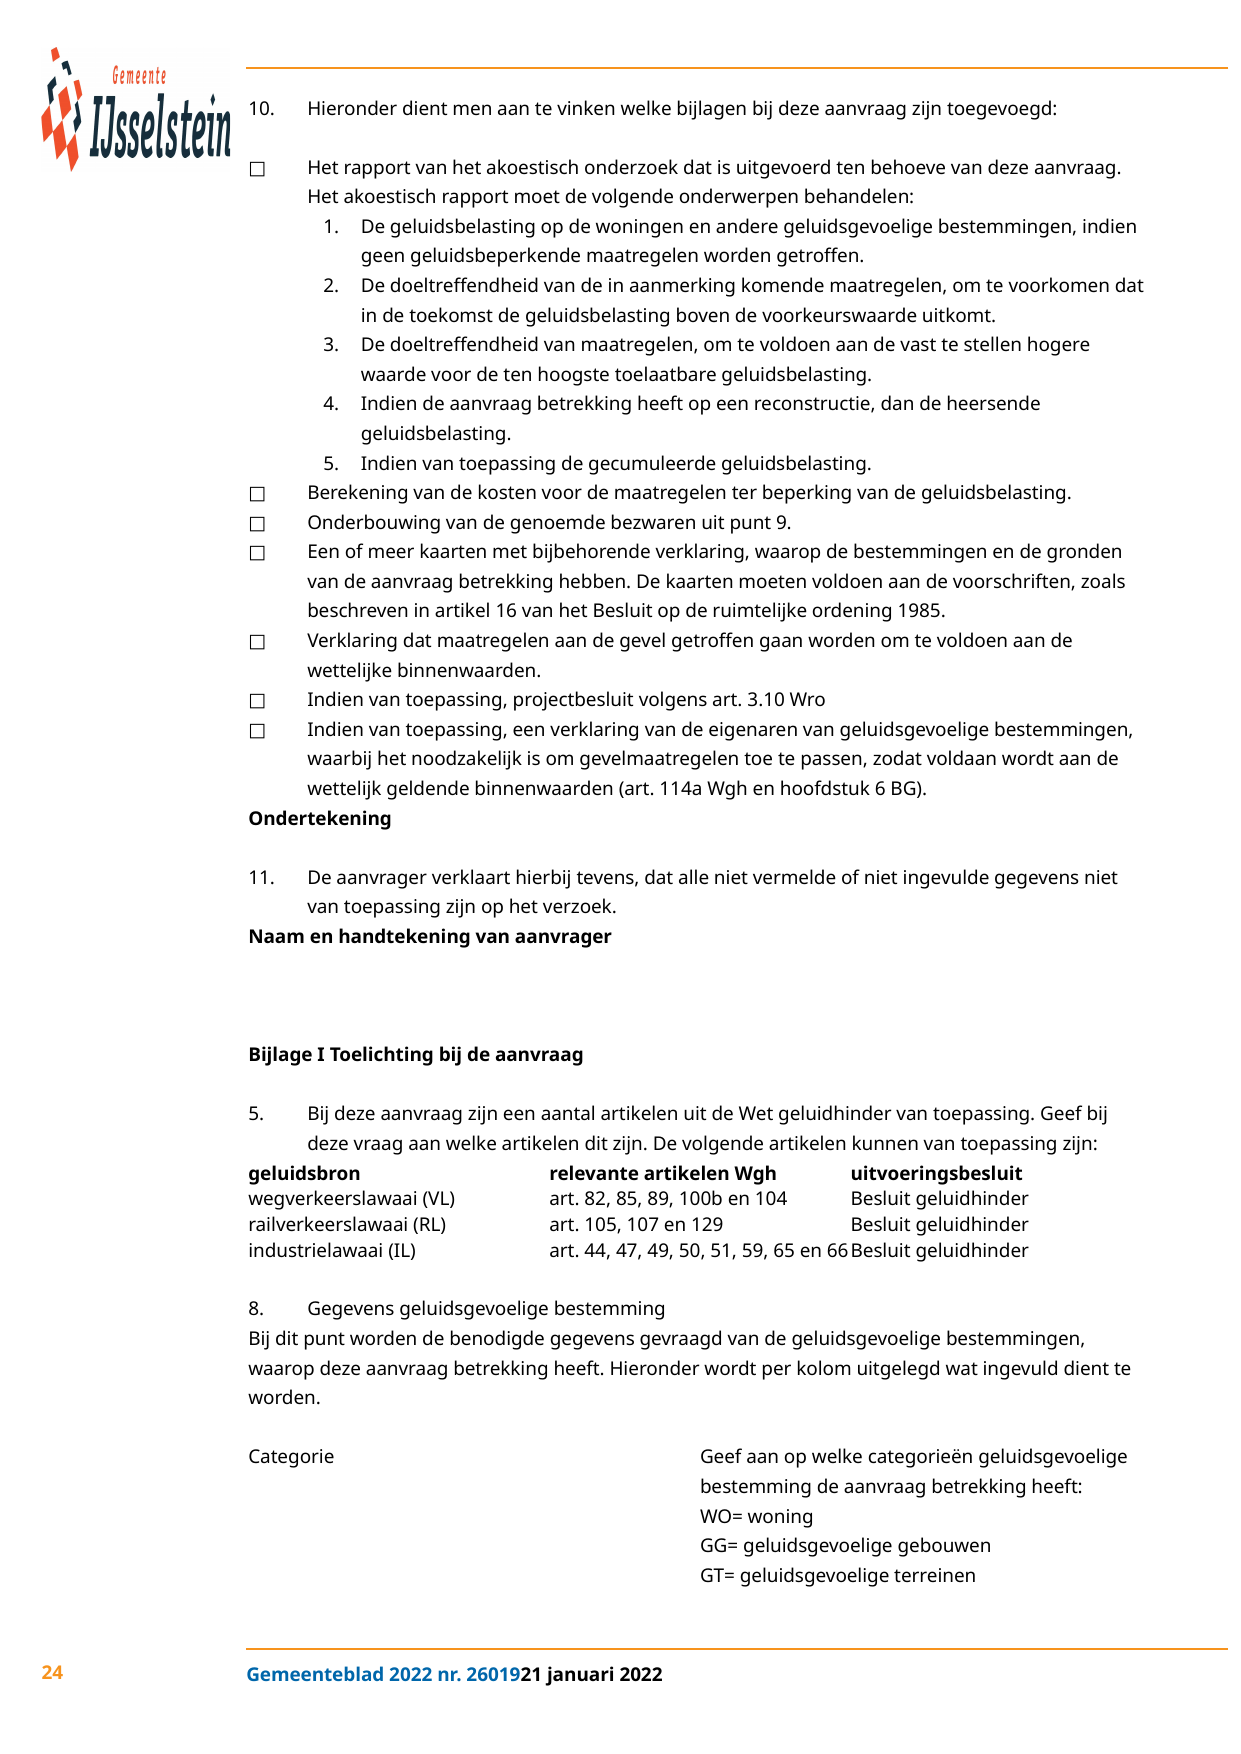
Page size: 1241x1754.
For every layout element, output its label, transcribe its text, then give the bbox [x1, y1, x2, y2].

text Bijlage I Toelichting bij de aanvraag [248, 1041, 1152, 1067]
table_cell Besluit geluidhinder [850, 1186, 1152, 1211]
list De doeltreffendheid van maatregelen, om te voldoen aan de vast te stellen hogere waarde voor de ten hoogste toelaatbare geluidsbelasting. [323, 331, 1152, 387]
list Hieronder dient men aan te vinken welke bijlagen bij deze aanvraag zijn toegevoegd: [248, 95, 1152, 121]
list Het rapport van het akoestisch onderzoek dat is uitgevoerd ten behoeve van deze aanvraag. Het akoestisch rapport moet de volgende onderwerpen behandelen: [248, 154, 1152, 209]
list De doeltreffendheid van de in aanmerking komende maatregelen, om te voorkomen dat in de toekomst de geluidsbelasting boven de voorkeurswaarde uitkomt. [323, 272, 1152, 328]
table_header Geef aan op welke categorieën geluidsgevoelige bestemming de aanvraag betrekking heeft: WO= woning GG= geluidsgevoelige gebouwen GT= geluidsgevoelige terreinen [700, 1444, 1152, 1588]
table_cell wegverkeerslawaai (VL) [248, 1186, 549, 1211]
list Bij deze aanvraag zijn een aantal artikelen uit de Wet geluidhinder van toepassing. Geef bij deze vraag aan welke artikelen dit zijn. De volgende artikelen kunnen van toepassing zijn: [248, 1101, 1152, 1156]
table_header Categorie [248, 1444, 700, 1588]
table_cell Besluit geluidhinder [850, 1237, 1152, 1263]
table_cell art. 44, 47, 49, 50, 51, 59, 65 en 66 [549, 1237, 850, 1263]
list De geluidsbelasting op de woningen en andere geluidsgevoelige bestemmingen, indien geen geluidsbeperkende maatregelen worden getroffen. [323, 213, 1152, 268]
table_cell Besluit geluidhinder [850, 1211, 1152, 1237]
table_header relevante artikelen Wgh [549, 1160, 850, 1186]
text Naam en handtekening van aanvrager [248, 923, 1152, 949]
table_cell art. 82, 85, 89, 100b en 104 [549, 1186, 850, 1211]
text Ondertekening [248, 805, 1152, 831]
picture [41, 47, 231, 172]
list Gegevens geluidsgevoelige bestemming [248, 1296, 1152, 1321]
list De aanvrager verklaart hierbij tevens, dat alle niet vermelde of niet ingevulde gegevens niet van toepassing zijn op het verzoek. [248, 864, 1152, 919]
table_cell art. 105, 107 en 129 [549, 1211, 850, 1237]
table_header geluidsbron [248, 1160, 549, 1186]
table_cell railverkeerslawaai (RL) [248, 1211, 549, 1237]
list Indien de aanvraag betrekking heeft op een reconstructie, dan de heersende geluidsbelasting. [323, 391, 1152, 446]
list Berekening van de kosten voor de maatregelen ter beperking van de geluidsbelasting. [248, 479, 1152, 505]
list Indien van toepassing, projectbesluit volgens art. 3.10 Wro [248, 686, 1152, 712]
text Bij dit punt worden de benodigde gegevens gevraagd van de geluidsgevoelige bestemmingen, waarop deze aanvraag betrekking heeft. Hieronder wordt per kolom uitgelegd wat ingevuld dient te worden. [248, 1325, 1152, 1410]
list Indien van toepassing de gecumuleerde geluidsbelasting. [323, 450, 1152, 476]
list Indien van toepassing, een verklaring van de eigenaren van geluidsgevoelige bestemmingen, waarbij het noodzakelijk is om gevelmaatregelen toe te passen, zodat voldaan wordt aan de wettelijk geldende binnenwaarden (art. 114a Wgh en hoofdstuk 6 BG). [248, 716, 1152, 801]
list Een of meer kaarten met bijbehorende verklaring, waarop de bestemmingen en de gronden van de aanvraag betrekking hebben. De kaarten moeten voldoen aan de voorschriften, zoals beschreven in artikel 16 van het Besluit op de ruimtelijke ordening 1985. [248, 538, 1152, 623]
table_cell industrielawaai (IL) [248, 1237, 549, 1263]
list Onderbouwing van de genoemde bezwaren uit punt 9. [248, 509, 1152, 535]
list Verklaring dat maatregelen aan de gevel getroffen gaan worden om te voldoen aan de wettelijke binnenwaarden. [248, 627, 1152, 683]
table_header uitvoeringsbesluit [850, 1160, 1152, 1186]
